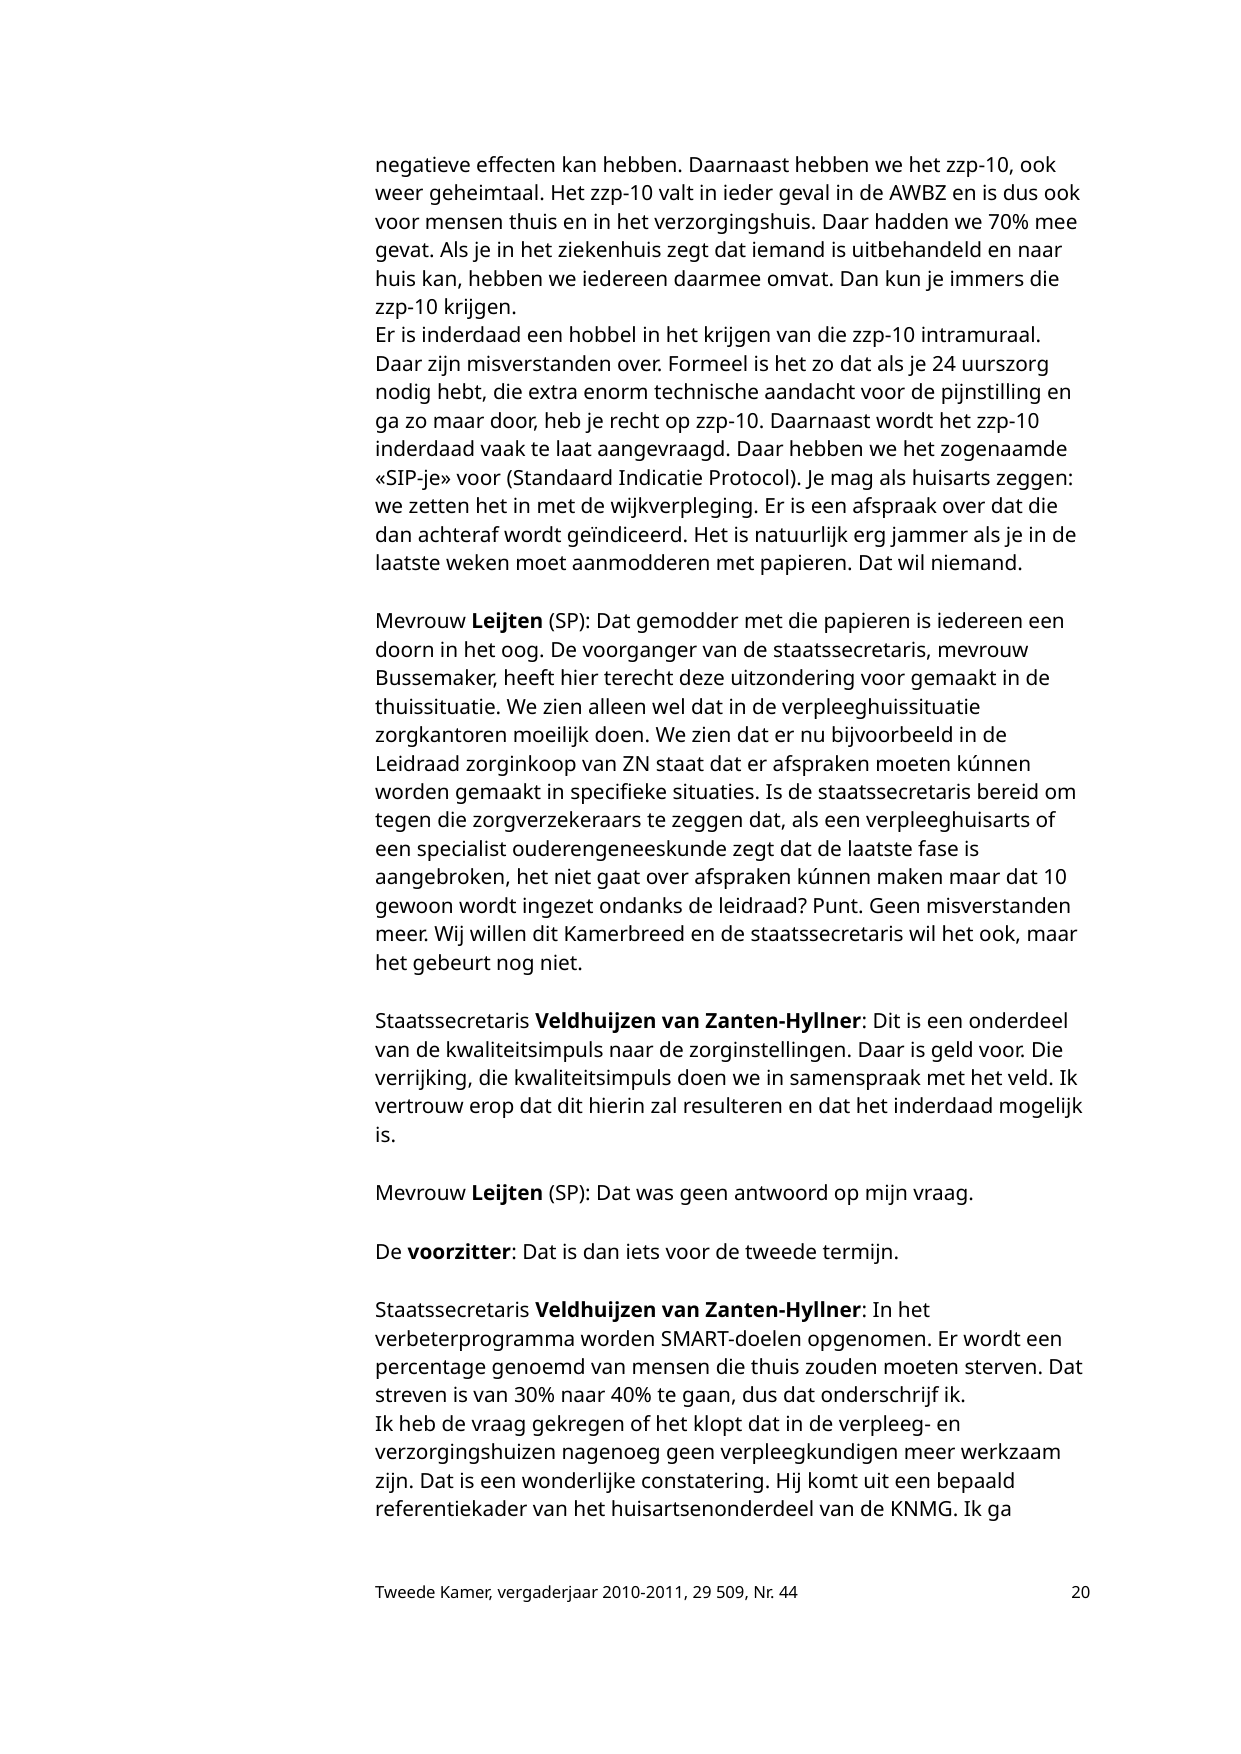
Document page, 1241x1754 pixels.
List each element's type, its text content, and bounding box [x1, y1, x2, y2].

text Ik heb de vraag gekregen of het klopt dat in de verpleeg- en verzorgingshuizen nagenoeg geen verpleegkundigen meer werkzaam zijn. Dat is een wonderlijke constatering. Hij komt uit een bepaald referentiekader van het huisartsenonderdeel van de KNMG. Ik ga [375, 1409, 1090, 1523]
text Staatssecretaris Veldhuijzen van Zanten-Hyllner: Dit is een onderdeel van de kwaliteitsimpuls naar de zorginstellingen. Daar is geld voor. Die verrijking, die kwaliteitsimpuls doen we in samenspraak met het veld. Ik vertrouw erop dat dit hierin zal resulteren en dat het inderdaad mogelijk is. [375, 1006, 1090, 1148]
text Er is inderdaad een hobbel in het krijgen van die zzp-10 intramuraal. Daar zijn misverstanden over. Formeel is het zo dat als je 24 uurszorg nodig hebt, die extra enorm technische aandacht voor de pijnstilling en ga zo maar door, heb je recht op zzp-10. Daarnaast wordt het zzp-10 inderdaad vaak te laat aangevraagd. Daar hebben we het zogenaamde «SIP-je» voor (Standaard Indicatie Protocol). Je mag als huisarts zeggen: we zetten het in met de wijkverpleging. Er is een afspraak over dat die dan achteraf wordt geïndiceerd. Het is natuurlijk erg jammer als je in de laatste weken moet aanmodderen met papieren. Dat wil niemand. [375, 321, 1090, 577]
text Staatssecretaris Veldhuijzen van Zanten-Hyllner: In het verbeterprogramma worden SMART-doelen opgenomen. Er wordt een percentage genoemd van mensen die thuis zouden moeten sterven. Dat streven is van 30% naar 40% te gaan, dus dat onderschrijf ik. [375, 1295, 1090, 1409]
text De voorzitter: Dat is dan iets voor de tweede termijn. [375, 1237, 1090, 1265]
text Mevrouw Leijten (SP): Dat gemodder met die papieren is iedereen een doorn in het oog. De voorganger van de staatssecretaris, mevrouw Bussemaker, heeft hier terecht deze uitzondering voor gemaakt in de thuissituatie. We zien alleen wel dat in de verpleeghuissituatie zorgkantoren moeilijk doen. We zien dat er nu bijvoorbeeld in de Leidraad zorginkoop van ZN staat dat er afspraken moeten kúnnen worden gemaakt in specifieke situaties. Is de staatssecretaris bereid om tegen die zorgverzekeraars te zeggen dat, als een verpleeghuisarts of een specialist ouderengeneeskunde zegt dat de laatste fase is aangebroken, het niet gaat over afspraken kúnnen maken maar dat 10 gewoon wordt ingezet ondanks de leidraad? Punt. Geen misverstanden meer. Wij willen dit Kamerbreed en de staatssecretaris wil het ook, maar het gebeurt nog niet. [375, 607, 1090, 976]
text Mevrouw Leijten (SP): Dat was geen antwoord op mijn vraag. [375, 1178, 1090, 1207]
text negatieve effecten kan hebben. Daarnaast hebben we het zzp-10, ook weer geheimtaal. Het zzp-10 valt in ieder geval in de AWBZ en is dus ook voor mensen thuis en in het verzorgingshuis. Daar hadden we 70% mee gevat. Als je in het ziekenhuis zegt dat iemand is uitbehandeld en naar huis kan, hebben we iedereen daarmee omvat. Dan kun je immers die zzp-10 krijgen. [375, 150, 1090, 321]
